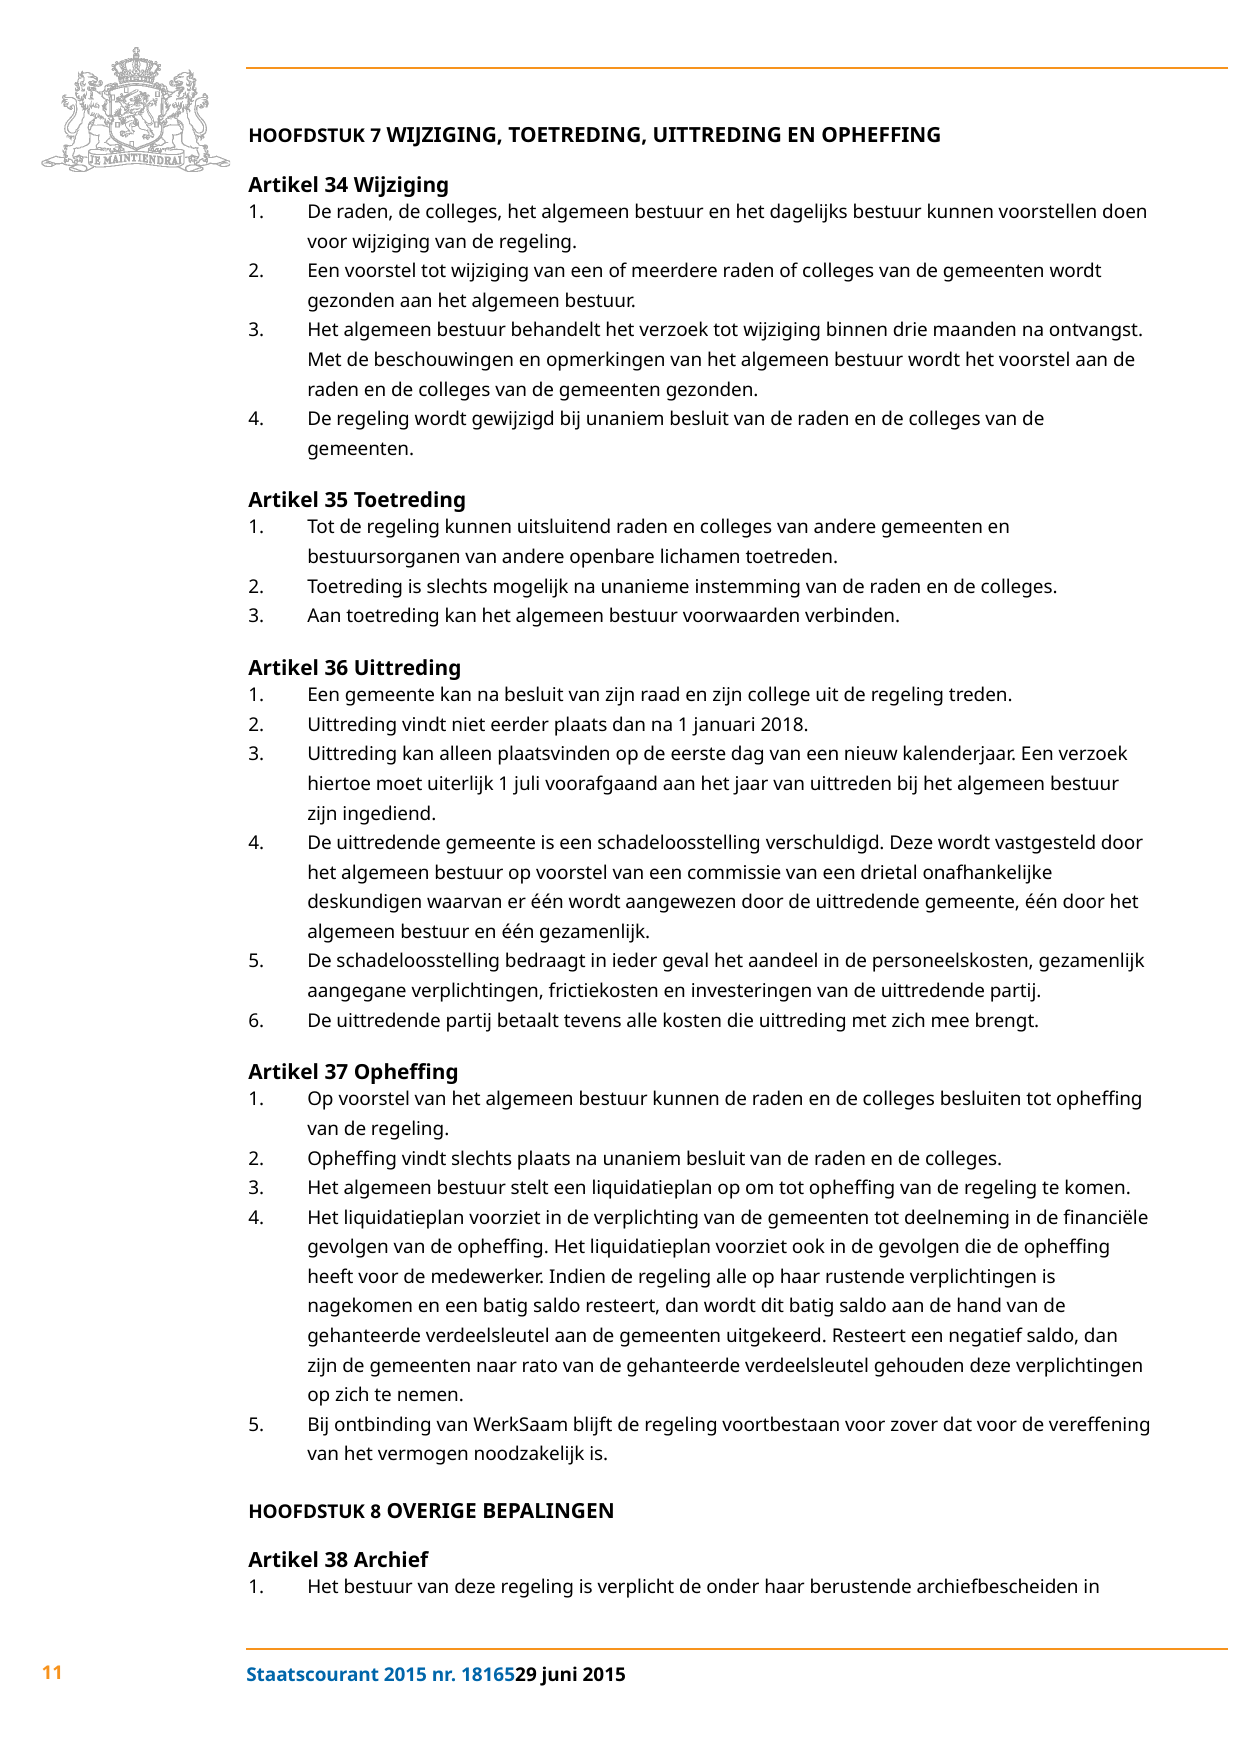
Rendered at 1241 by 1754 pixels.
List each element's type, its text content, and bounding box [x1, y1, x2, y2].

list Uittreding kan alleen plaatsvinden op de eerste dag van een nieuw kalenderjaar. Een verzoek hiertoe moet uiterlijk 1 juli voorafgaand aan het jaar van uittreden bij het algemeen bestuur zijn ingediend. [248, 741, 1152, 825]
text Artikel 37 Opheffing [248, 1057, 1152, 1086]
picture [41, 47, 231, 172]
list Toetreding is slechts mogelijk na unanieme instemming van de raden en de colleges. [248, 573, 1152, 599]
list Het liquidatieplan voorziet in de verplichting van de gemeenten tot deelneming in de financiële gevolgen van de opheffing. Het liquidatieplan voorziet ook in de gevolgen die de opheffing heeft voor de medewerker. Indien de regeling alle op haar rustende verplichtingen is nagekomen en een batig saldo resteert, dan wordt dit batig saldo aan de hand van de gehanteerde verdeelsleutel aan de gemeenten uitgekeerd. Resteert een negatief saldo, dan zijn de gemeenten naar rato van de gehanteerde verdeelsleutel gehouden deze verplichtingen op zich te nemen. [248, 1204, 1152, 1407]
text Artikel 38 Archief [248, 1545, 1152, 1574]
list De uittredende gemeente is een schadeloosstelling verschuldigd. Deze wordt vastgesteld door het algemeen bestuur op voorstel van een commissie van een drietal onafhankelijke deskundigen waarvan er één wordt aangewezen door de uittredende gemeente, één door het algemeen bestuur en één gezamenlijk. [248, 829, 1152, 944]
list Aan toetreding kan het algemeen bestuur voorwaarden verbinden. [248, 602, 1152, 628]
list Op voorstel van het algemeen bestuur kunnen de raden en de colleges besluiten tot opheffing van de regeling. [248, 1086, 1152, 1141]
list Uittreding vindt niet eerder plaats dan na 1 januari 2018. [248, 711, 1152, 737]
list Bij ontbinding van WerkSaam blijft de regeling voortbestaan voor zover dat voor de vereffening van het vermogen noodzakelijk is. [248, 1411, 1152, 1466]
list Het algemeen bestuur stelt een liquidatieplan op om tot opheffing van de regeling te komen. [248, 1174, 1152, 1200]
list De regeling wordt gewijzigd bij unaniem besluit van de raden en de colleges van de gemeenten. [248, 405, 1152, 461]
list Opheffing vindt slechts plaats na unaniem besluit van de raden en de colleges. [248, 1145, 1152, 1171]
list Een gemeente kan na besluit van zijn raad en zijn college uit de regeling treden. [248, 681, 1152, 707]
list Het bestuur van deze regeling is verplicht de onder haar berustende archiefbescheiden in [248, 1574, 1152, 1599]
list Het algemeen bestuur behandelt het verzoek tot wijziging binnen drie maanden na ontvangst. Met de beschouwingen en opmerkingen van het algemeen bestuur wordt het voorstel aan de raden en de colleges van de gemeenten gezonden. [248, 317, 1152, 401]
text Artikel 36 Uittreding [248, 653, 1152, 681]
text HOOFDSTUK 8 OVERIGE BEPALINGEN [248, 1496, 1152, 1524]
text Artikel 35 Toetreding [248, 485, 1152, 514]
list De raden, de colleges, het algemeen bestuur en het dagelijks bestuur kunnen voorstellen doen voor wijziging van de regeling. [248, 198, 1152, 253]
list De schadeloosstelling bedraagt in ieder geval het aandeel in de personeelskosten, gezamenlijk aangegane verplichtingen, frictiekosten en investeringen van de uittredende partij. [248, 948, 1152, 1003]
list De uittredende partij betaalt tevens alle kosten die uittreding met zich mee brengt. [248, 1007, 1152, 1032]
list Een voorstel tot wijziging van een of meerdere raden of colleges van de gemeenten wordt gezonden aan het algemeen bestuur. [248, 257, 1152, 313]
text HOOFDSTUK 7 WIJZIGING, TOETREDING, UITTREDING EN OPHEFFING [248, 121, 1152, 149]
text Artikel 34 Wijziging [248, 170, 1152, 198]
list Tot de regeling kunnen uitsluitend raden en colleges van andere gemeenten en bestuursorganen van andere openbare lichamen toetreden. [248, 514, 1152, 569]
